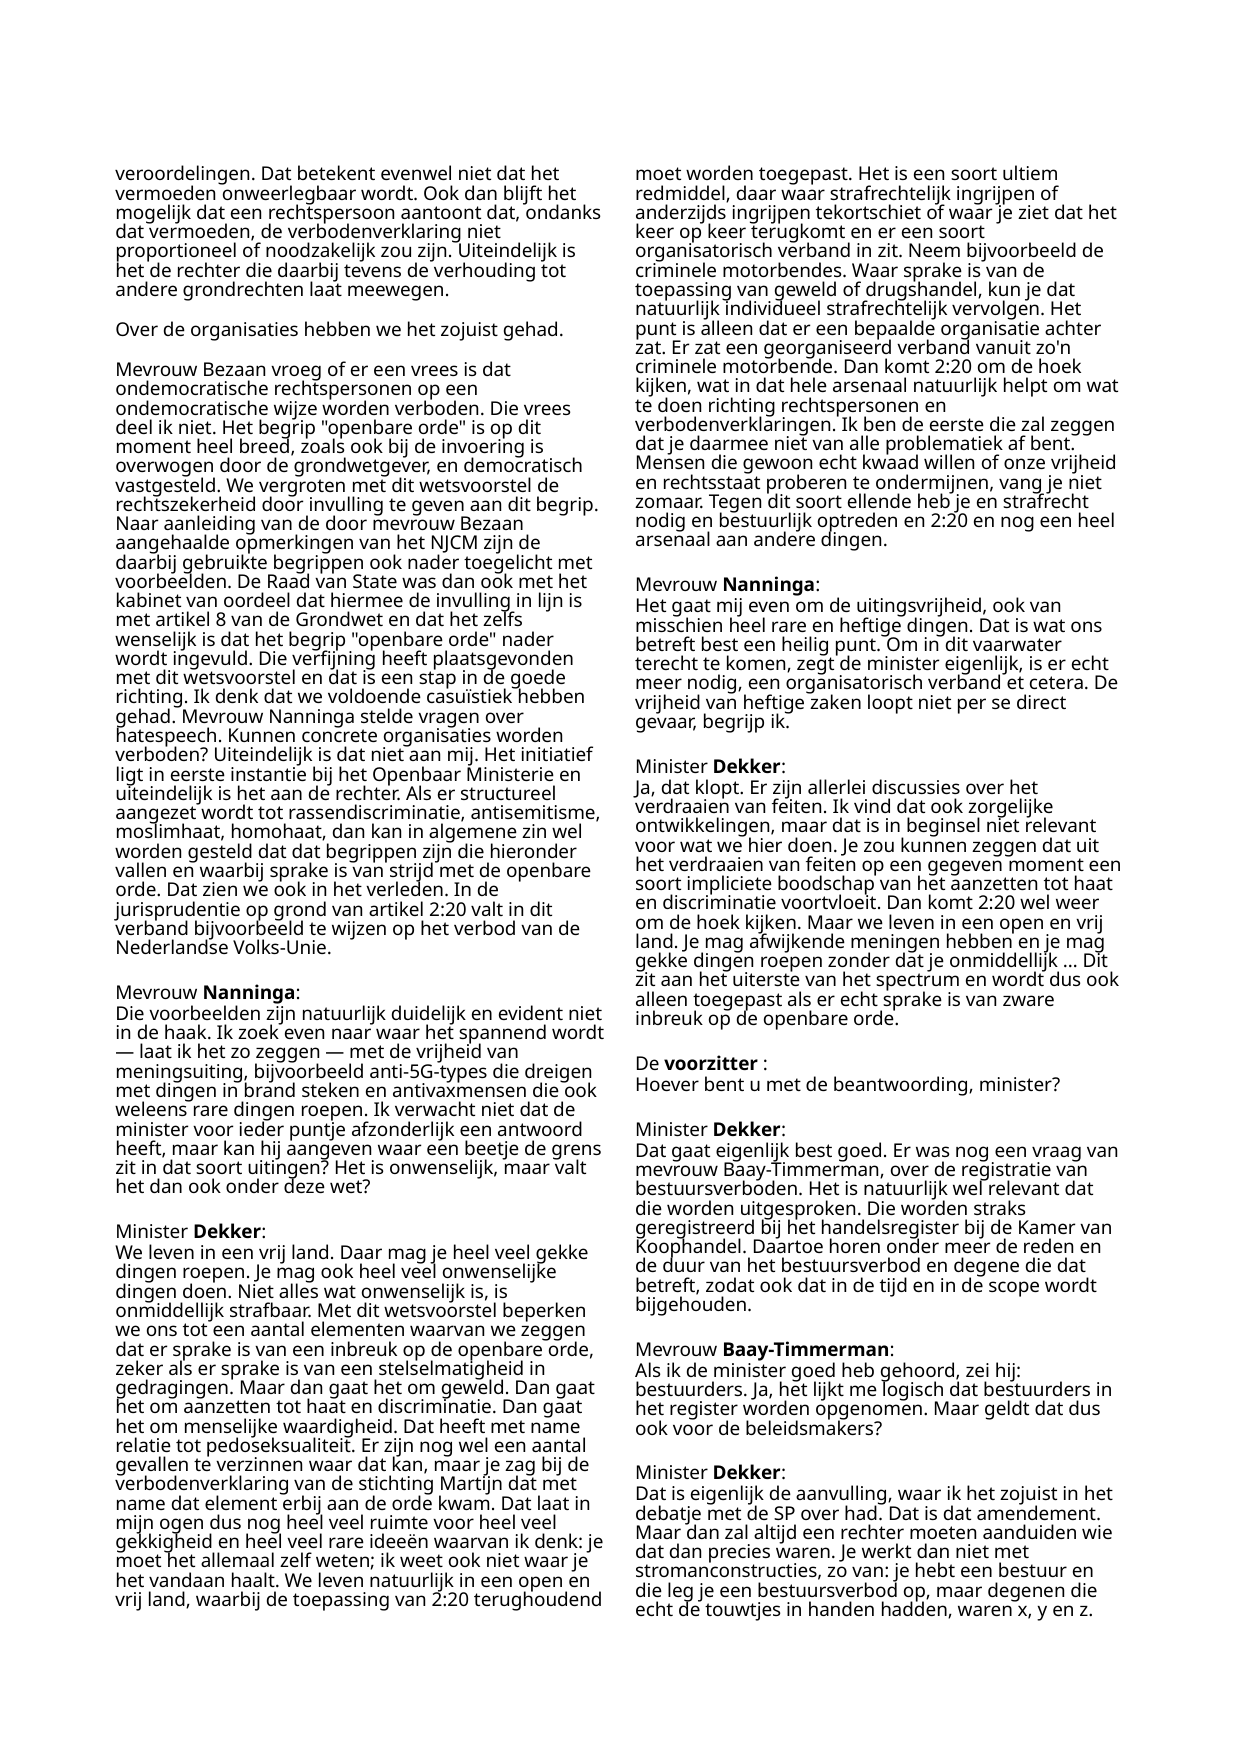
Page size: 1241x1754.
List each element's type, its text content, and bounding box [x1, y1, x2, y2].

text Mevrouw Bezaan vroeg of er een vrees is dat ondemocratische rechtspersonen op een ondemocratische wijze worden verboden. Die vrees deel ik niet. Het begrip "openbare orde" is op dit moment heel breed, zoals ook bij de invoering is overwogen door de grondwetgever, en democratisch vastgesteld. We vergroten met dit wetsvoorstel de rechtszekerheid door invulling te geven aan dit begrip. Naar aanleiding van de door mevrouw Bezaan aangehaalde opmerkingen van het NJCM zijn de daarbij gebruikte begrippen ook nader toegelicht met voorbeelden. De Raad van State was dan ook met het kabinet van oordeel dat hiermee de invulling in lijn is met artikel 8 van de Grondwet en dat het zelfs wenselijk is dat het begrip "openbare orde" nader wordt ingevuld. Die verfijning heeft plaatsgevonden met dit wetsvoorstel en dat is een stap in de goede richting. Ik denk dat we voldoende casuïstiek hebben gehad. Mevrouw Nanninga stelde vragen over hatespeech. Kunnen concrete organisaties worden verboden? Uiteindelijk is dat niet aan mij. Het initiatief ligt in eerste instantie bij het Openbaar Ministerie en uiteindelijk is het aan de rechter. Als er structureel aangezet wordt tot rassendiscriminatie, antisemitisme, moslimhaat, homohaat, dan kan in algemene zin wel worden gesteld dat dat begrippen zijn die hieronder vallen en waarbij sprake is van strijd met de openbare orde. Dat zien we ook in het verleden. In de jurisprudentie op grond van artikel 2:20 valt in dit verband bijvoorbeeld te wijzen op het verbod van de Nederlandse Volks-Unie. [115, 361, 605, 958]
text We leven in een vrij land. Daar mag je heel veel gekke dingen roepen. Je mag ook heel veel onwenselijke dingen doen. Niet alles wat onwenselijk is, is onmiddellijk strafbaar. Met dit wetsvoorstel beperken we ons tot een aantal elementen waarvan we zeggen dat er sprake is van een inbreuk op de openbare orde, zeker als er sprake is van een stelselmatigheid in gedragingen. Maar dan gaat het om geweld. Dan gaat het om aanzetten tot haat en discriminatie. Dan gaat het om menselijke waardigheid. Dat heeft met name relatie tot pedoseksualiteit. Er zijn nog wel een aantal gevallen te verzinnen waar dat kan, maar je zag bij de verbodenverklaring van de stichting Martijn dat met name dat element erbij aan de orde kwam. Dat laat in mijn ogen dus nog heel veel ruimte voor heel veel gekkigheid en heel veel rare ideeën waarvan ik denk: je moet het allemaal zelf weten; ik weet ook niet waar je het vandaan haalt. We leven natuurlijk in een open en vrij land, waarbij de toepassing van 2:20 terughoudend [115, 1244, 605, 1610]
text veroordelingen. Dat betekent evenwel niet dat het vermoeden onweerlegbaar wordt. Ook dan blijft het mogelijk dat een rechtspersoon aantoont dat, ondanks dat vermoeden, de verbodenverklaring niet proportioneel of noodzakelijk zou zijn. Uiteindelijk is het de rechter die daarbij tevens de verhouding tot andere grondrechten laat meewegen. [115, 165, 605, 300]
text Als ik de minister goed heb gehoord, zei hij: bestuurders. Ja, het lijkt me logisch dat bestuurders in het register worden opgenomen. Maar geldt dat dus ook voor de beleidsmakers? [635, 1362, 1125, 1439]
text Dat is eigenlijk de aanvulling, waar ik het zojuist in het debatje met de SP over had. Dat is dat amendement. Maar dan zal altijd een rechter moeten aanduiden wie dat dan precies waren. Je werkt dan niet met stromanconstructies, zo van: je hebt een bestuur en die leg je een bestuursverbod op, maar degenen die echt de touwtjes in handen hadden, waren x, y en z. [635, 1485, 1125, 1620]
text Minister Dekker: [635, 1459, 1125, 1485]
text Dat gaat eigenlijk best goed. Er was nog een vraag van mevrouw Baay-Timmerman, over de registratie van bestuursverboden. Het is natuurlijk wel relevant dat die worden uitgesproken. Die worden straks geregistreerd bij het handelsregister bij de Kamer van Koophandel. Daartoe horen onder meer de reden en de duur van het bestuursverbod en degene die dat betreft, zodat ook dat in de tijd en in de scope wordt bijgehouden. [635, 1142, 1125, 1315]
text Hoever bent u met de beantwoording, minister? [635, 1076, 1125, 1095]
text Die voorbeelden zijn natuurlijk duidelijk en evident niet in de haak. Ik zoek even naar waar het spannend wordt — laat ik het zo zeggen — met de vrijheid van meningsuiting, bijvoorbeeld anti-5G-types die dreigen met dingen in brand steken en antivaxmensen die ook weleens rare dingen roepen. Ik verwacht niet dat de minister voor ieder puntje afzonderlijk een antwoord heeft, maar kan hij aangeven waar een beetje de grens zit in dat soort uitingen? Het is onwenselijk, maar valt het dan ook onder deze wet? [115, 1005, 605, 1198]
text Minister Dekker: [115, 1218, 605, 1244]
text moet worden toegepast. Het is een soort ultiem redmiddel, daar waar strafrechtelijk ingrijpen of anderzijds ingrijpen tekortschiet of waar je ziet dat het keer op keer terugkomt en er een soort organisatorisch verband in zit. Neem bijvoorbeeld de criminele motorbendes. Waar sprake is van de toepassing van geweld of drugshandel, kun je dat natuurlijk individueel strafrechtelijk vervolgen. Het punt is alleen dat er een bepaalde organisatie achter zat. Er zat een georganiseerd verband vanuit zo'n criminele motorbende. Dan komt 2:20 om de hoek kijken, wat in dat hele arsenaal natuurlijk helpt om wat te doen richting rechtspersonen en verbodenverklaringen. Ik ben de eerste die zal zeggen dat je daarmee niet van alle problematiek af bent. Mensen die gewoon echt kwaad willen of onze vrijheid en rechtsstaat proberen te ondermijnen, vang je niet zomaar. Tegen dit soort ellende heb je en strafrecht nodig en bestuurlijk optreden en 2:20 en nog een heel arsenaal aan andere dingen. [635, 165, 1125, 551]
text Ja, dat klopt. Er zijn allerlei discussies over het verdraaien van feiten. Ik vind dat ook zorgelijke ontwikkelingen, maar dat is in beginsel niet relevant voor wat we hier doen. Je zou kunnen zeggen dat uit het verdraaien van feiten op een gegeven moment een soort impliciete boodschap van het aanzetten tot haat en discriminatie voortvloeit. Dan komt 2:20 wel weer om de hoek kijken. Maar we leven in een open en vrij land. Je mag afwijkende meningen hebben en je mag gekke dingen roepen zonder dat je onmiddellijk … Dit zit aan het uiterste van het spectrum en wordt dus ook alleen toegepast als er echt sprake is van zware inbreuk op de openbare orde. [635, 779, 1125, 1029]
text Het gaat mij even om de uitingsvrijheid, ook van misschien heel rare en heftige dingen. Dat is wat ons betreft best een heilig punt. Om in dit vaarwater terecht te komen, zegt de minister eigenlijk, is er echt meer nodig, een organisatorisch verband et cetera. De vrijheid van heftige zaken loopt niet per se direct gevaar, begrijp ik. [635, 597, 1125, 732]
text Over de organisaties hebben we het zojuist gehad. [115, 321, 605, 340]
text Minister Dekker: [635, 753, 1125, 779]
text Minister Dekker: [635, 1116, 1125, 1142]
text Mevrouw Baay-Timmerman: [635, 1336, 1125, 1362]
text Mevrouw Nanninga: [635, 572, 1125, 597]
text De voorzitter : [635, 1050, 1125, 1076]
text Mevrouw Nanninga: [115, 979, 605, 1005]
